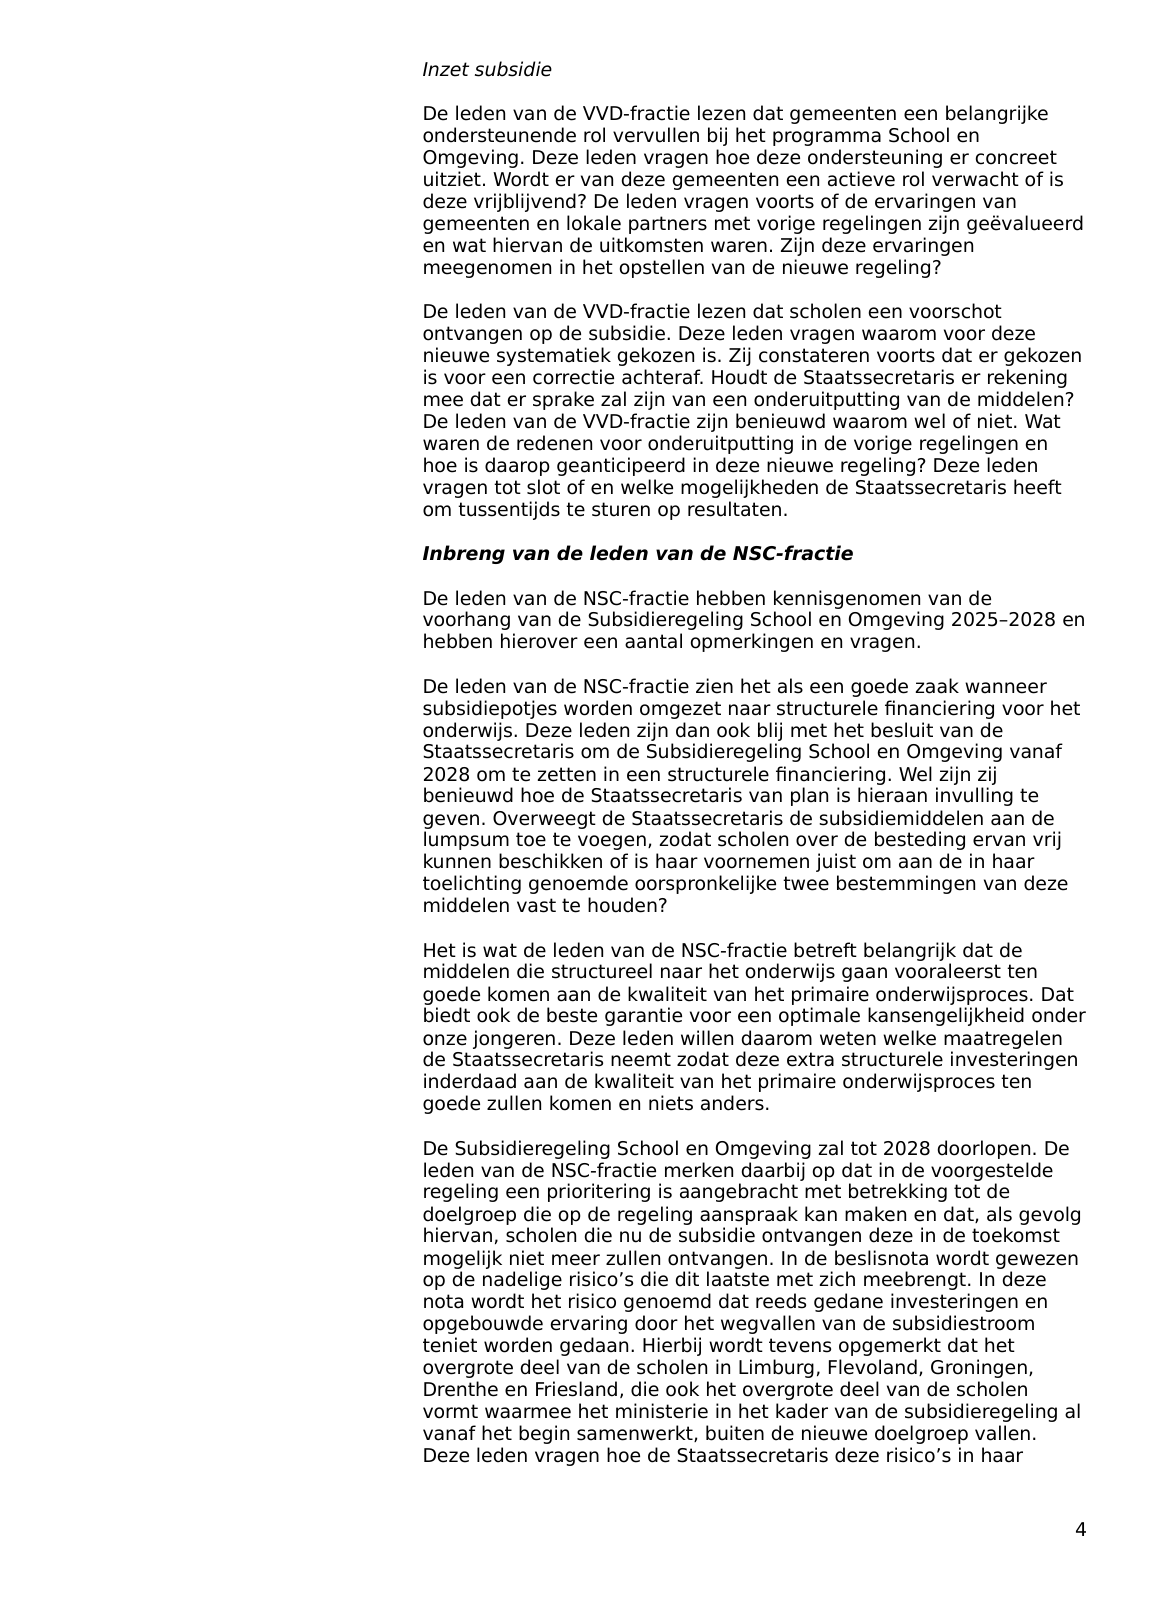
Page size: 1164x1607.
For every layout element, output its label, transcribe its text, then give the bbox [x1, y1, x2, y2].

subtitle Inbreng van de leden van de NSC-fractie [422, 543, 1087, 565]
text De leden van de VVD-fractie lezen dat gemeenten een belangrijke ondersteunende rol vervullen bij het programma School en Omgeving. Deze leden vragen hoe deze ondersteuning er concreet uitziet. Wordt er van deze gemeenten een actieve rol verwacht of is deze vrijblijvend? De leden vragen voorts of de ervaringen van gemeenten en lokale partners met vorige regelingen zijn geëvalueerd en wat hiervan de uitkomsten waren. Zijn deze ervaringen meegenomen in het opstellen van de nieuwe regeling? [422, 103, 1087, 279]
text De leden van de NSC-fractie hebben kennisgenomen van de voorhang van de Subsidieregeling School en Omgeving 2025–2028 en hebben hierover een aantal opmerkingen en vragen. [422, 587, 1087, 653]
text De leden van de NSC-fractie zien het als een goede zaak wanneer subsidiepotjes worden omgezet naar structurele financiering voor het onderwijs. Deze leden zijn dan ook blij met het besluit van de Staatssecretaris om de Subsidieregeling School en Omgeving vanaf 2028 om te zetten in een structurele financiering. Wel zijn zij benieuwd hoe de Staatssecretaris van plan is hieraan invulling te geven. Overweegt de Staatssecretaris de subsidiemiddelen aan de lumpsum toe te voegen, zodat scholen over de besteding ervan vrij kunnen beschikken of is haar voornemen juist om aan de in haar toelichting genoemde oorspronkelijke twee bestemmingen van deze middelen vast te houden? [422, 676, 1087, 917]
text De leden van de VVD-fractie lezen dat scholen een voorschot ontvangen op de subsidie. Deze leden vragen waarom voor deze nieuwe systematiek gekozen is. Zij constateren voorts dat er gekozen is voor een correctie achteraf. Houdt de Staatssecretaris er rekening mee dat er sprake zal zijn van een onderuitputting van de middelen? De leden van de VVD-fractie zijn benieuwd waarom wel of niet. Wat waren de redenen voor onderuitputting in de vorige regelingen en hoe is daarop geanticipeerd in deze nieuwe regeling? Deze leden vragen tot slot of en welke mogelijkheden de Staatssecretaris heeft om tussentijds te sturen op resultaten. [422, 301, 1087, 521]
subtitle Inzet subsidie [422, 59, 1087, 81]
text Het is wat de leden van de NSC-fractie betreft belangrijk dat de middelen die structureel naar het onderwijs gaan vooraleerst ten goede komen aan de kwaliteit van het primaire onderwijsproces. Dat biedt ook de beste garantie voor een optimale kansengelijkheid onder onze jongeren. Deze leden willen daarom weten welke maatregelen de Staatssecretaris neemt zodat deze extra structurele investeringen inderdaad aan de kwaliteit van het primaire onderwijsproces ten goede zullen komen en niets anders. [422, 939, 1087, 1115]
text De Subsidieregeling School en Omgeving zal tot 2028 doorlopen. De leden van de NSC-fractie merken daarbij op dat in de voorgestelde regeling een prioritering is aangebracht met betrekking tot de doelgroep die op de regeling aanspraak kan maken en dat, als gevolg hiervan, scholen die nu de subsidie ontvangen deze in de toekomst mogelijk niet meer zullen ontvangen. In de beslisnota wordt gewezen op de nadelige risico’s die dit laatste met zich meebrengt. In deze nota wordt het risico genoemd dat reeds gedane investeringen en opgebouwde ervaring door het wegvallen van de subsidiestroom teniet worden gedaan. Hierbij wordt tevens opgemerkt dat het overgrote deel van de scholen in Limburg, Flevoland, Groningen, Drenthe en Friesland, die ook het overgrote deel van de scholen vormt waarmee het ministerie in het kader van de subsidieregeling al vanaf het begin samenwerkt, buiten de nieuwe doelgroep vallen. Deze leden vragen hoe de Staatssecretaris deze risico’s in haar [422, 1137, 1087, 1467]
